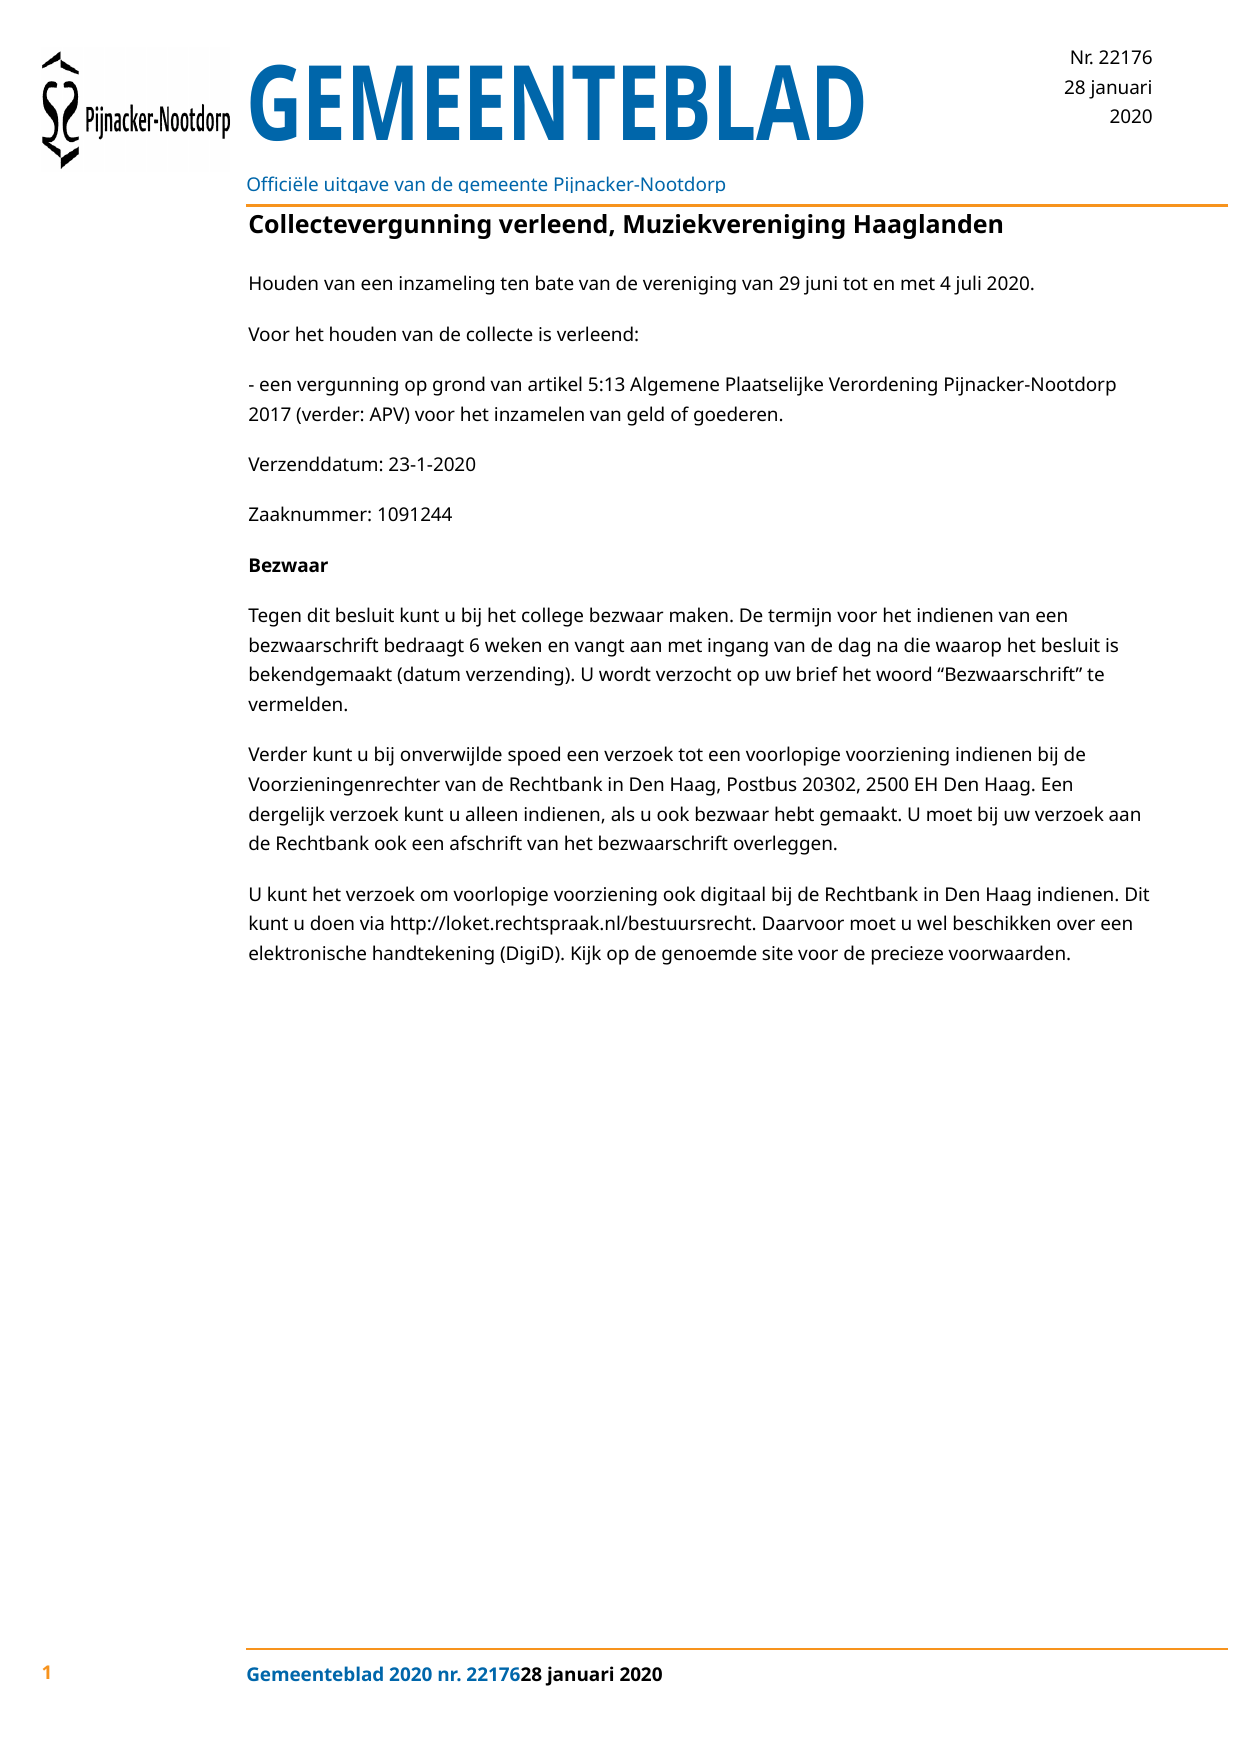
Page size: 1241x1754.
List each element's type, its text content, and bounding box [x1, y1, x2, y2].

text Houden van een inzameling ten bate van de vereniging van 29 juni tot en met 4 juli 2020. [248, 270, 1152, 296]
text Voor het houden van de collecte is verleend: [248, 321, 1152, 346]
picture [41, 47, 231, 172]
text Verder kunt u bij onverwijlde spoed een verzoek tot een voorlopige voorziening indienen bij de Voorzieningenrechter van de Rechtbank in Den Haag, Postbus 20302, 2500 EH Den Haag. Een dergelijk verzoek kunt u alleen indienen, als u ook bezwaar hebt gemaakt. U moet bij uw verzoek aan de Rechtbank ook een afschrift van het bezwaarschrift overleggen. [248, 742, 1152, 856]
text Verzenddatum: 23-1-2020 [248, 451, 1152, 477]
text Zaaknummer: 1091244 [248, 502, 1152, 527]
text - een vergunning op grond van artikel 5:13 Algemene Plaatselijke Verordening Pijnacker-Nootdorp 2017 (verder: APV) voor het inzamelen van geld of goederen. [248, 371, 1152, 426]
text Collectevergunning verleend, Muziekvereniging Haaglanden [248, 207, 1152, 241]
text U kunt het verzoek om voorlopige voorziening ook digitaal bij de Rechtbank in Den Haag indienen. Dit kunt u doen via http://loket.rechtspraak.nl/bestuursrecht. Daarvoor moet u wel beschikken over een elektronische handtekening (DigiD). Kijk op de genoemde site voor de precieze voorwaarden. [248, 881, 1152, 966]
text Bezwaar [248, 552, 1152, 578]
text Tegen dit besluit kunt u bij het college bezwaar maken. De termijn voor het indienen van een bezwaarschrift bedraagt 6 weken en vangt aan met ingang van de dag na die waarop het besluit is bekendgemaakt (datum verzending). U wordt verzocht op uw brief het woord “Bezwaarschrift” te vermelden. [248, 602, 1152, 717]
